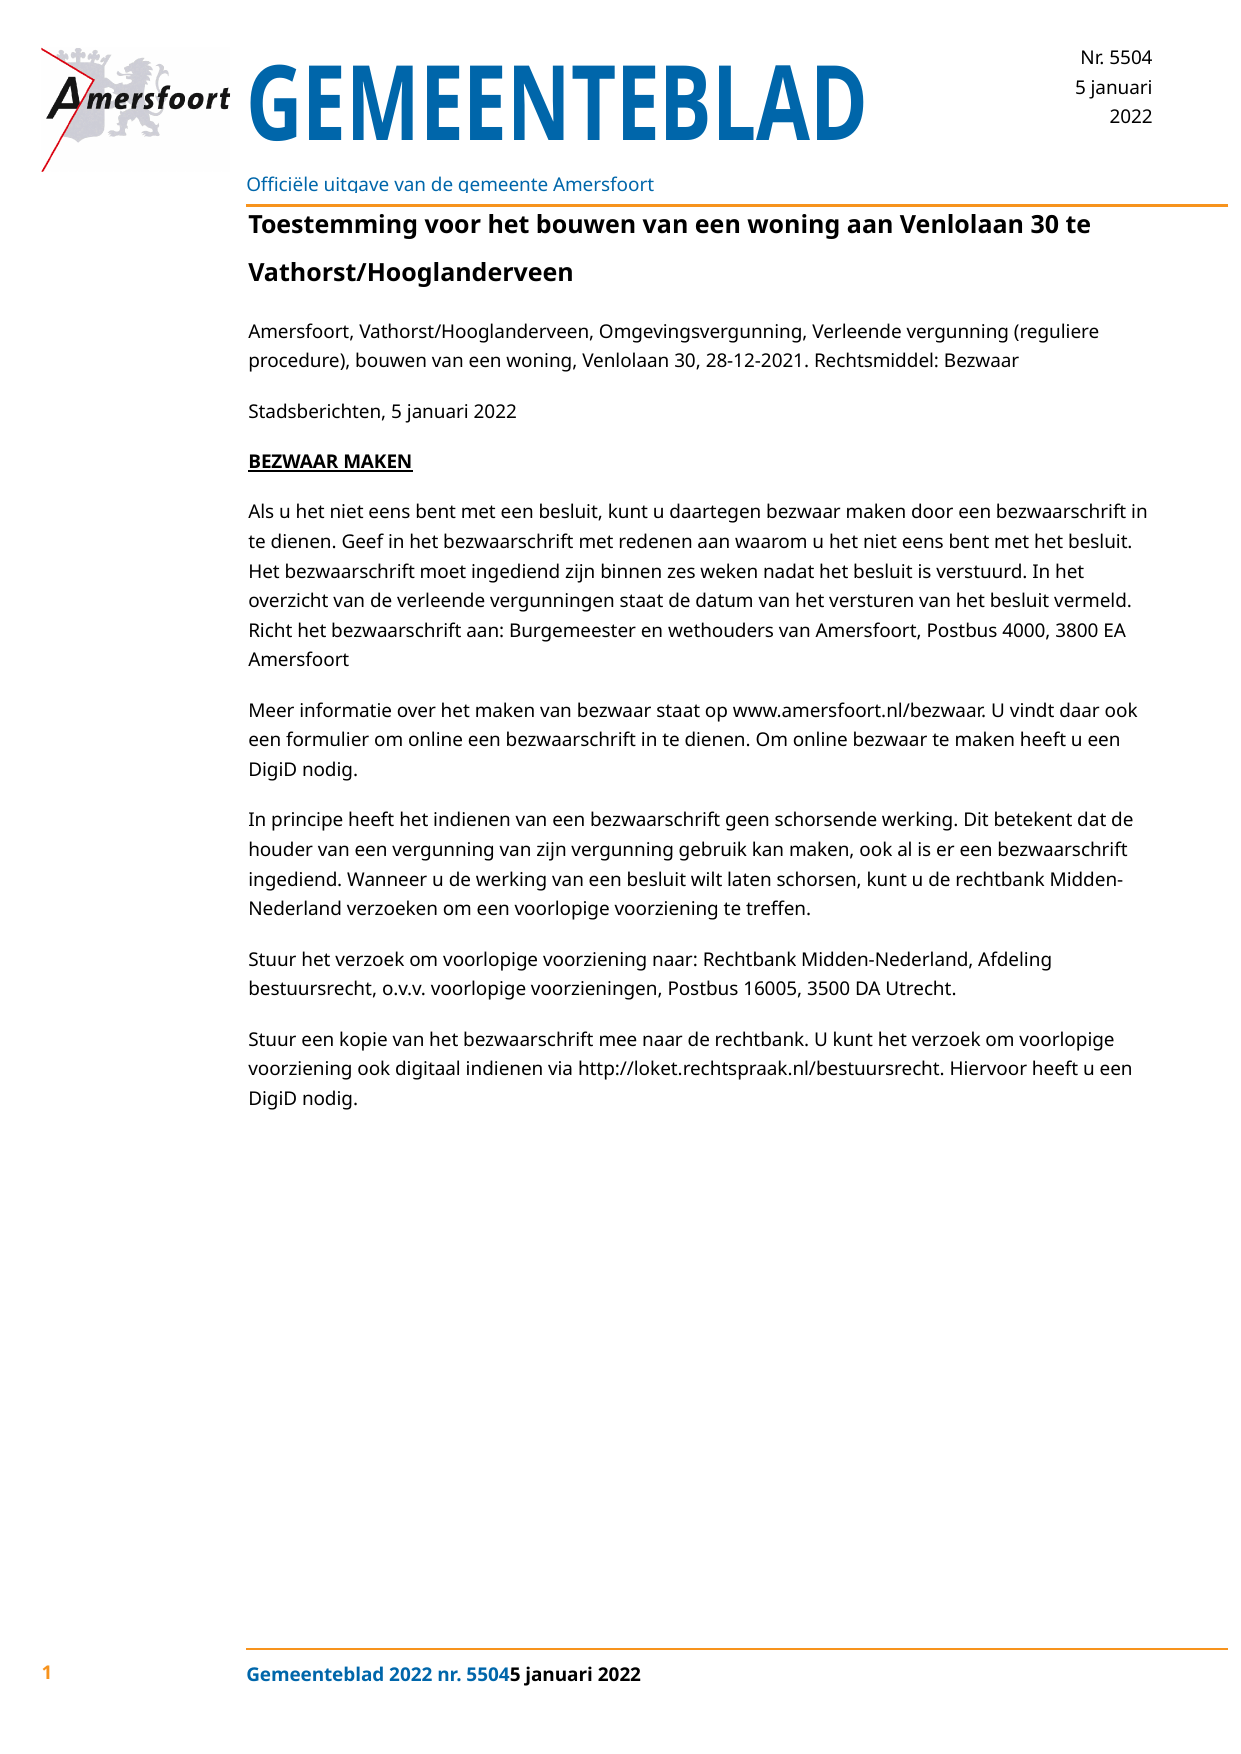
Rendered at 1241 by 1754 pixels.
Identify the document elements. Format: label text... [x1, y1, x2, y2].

picture [41, 47, 231, 172]
text Stuur een kopie van het bezwaarschrift mee naar de rechtbank. U kunt het verzoek om voorlopige voorziening ook digitaal indienen via http://loket.rechtspraak.nl/bestuursrecht. Hiervoor heeft u een DigiD nodig. [248, 1026, 1152, 1111]
text Stadsberichten, 5 januari 2022 [248, 398, 1152, 424]
text In principe heeft het indienen van een bezwaarschrift geen schorsende werking. Dit betekent dat de houder van een vergunning van zijn vergunning gebruik kan maken, ook al is er een bezwaarschrift ingediend. Wanneer u de werking van een besluit wilt laten schorsen, kunt u de rechtbank Midden-Nederland verzoeken om een voorlopige voorziening te treffen. [248, 807, 1152, 921]
text Stuur het verzoek om voorlopige voorziening naar: Rechtbank Midden-Nederland, Afdeling bestuursrecht, o.v.v. voorlopige voorzieningen, Postbus 16005, 3500 DA Utrecht. [248, 946, 1152, 1001]
text Als u het niet eens bent met een besluit, kunt u daartegen bezwaar maken door een bezwaarschrift in te dienen. Geef in het bezwaarschrift met redenen aan waarom u het niet eens bent met het besluit. Het bezwaarschrift moet ingediend zijn binnen zes weken nadat het besluit is verstuurd. In het overzicht van de verleende vergunningen staat de datum van het versturen van het besluit vermeld. Richt het bezwaarschrift aan: Burgemeester en wethouders van Amersfoort, Postbus 4000, 3800 EA Amersfoort [248, 499, 1152, 672]
text BEZWAAR MAKEN [248, 448, 1152, 474]
text Amersfoort, Vathorst/Hooglanderveen, Omgevingsvergunning, Verleende vergunning (reguliere procedure), bouwen van een woning, Venlolaan 30, 28-12-2021. Rechtsmiddel: Bezwaar [248, 318, 1152, 373]
text Meer informatie over het maken van bezwaar staat op www.amersfoort.nl/bezwaar. U vindt daar ook een formulier om online een bezwaarschrift in te dienen. Om online bezwaar te maken heeft u een DigiD nodig. [248, 697, 1152, 782]
text Toestemming voor het bouwen van een woning aan Venlolaan 30 te Vathorst/Hooglanderveen [248, 207, 1152, 288]
